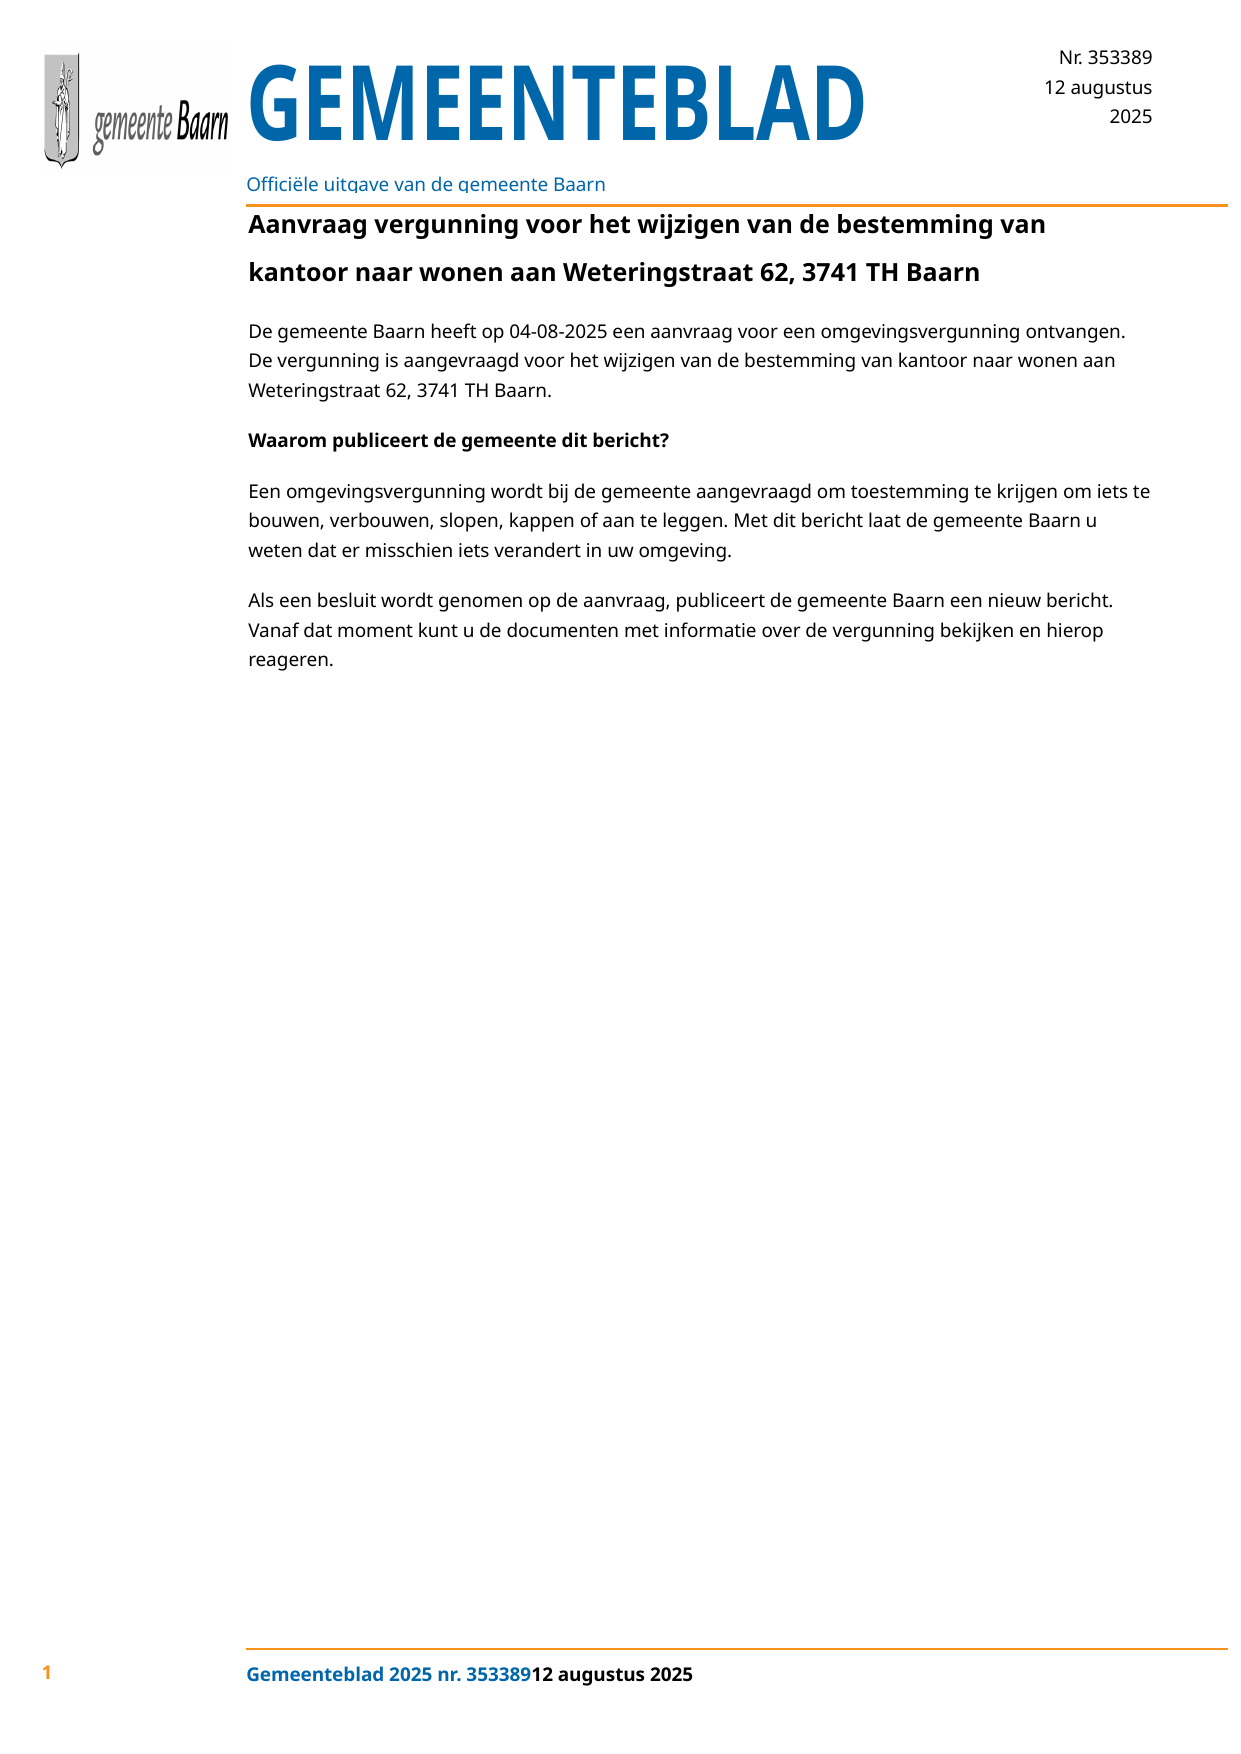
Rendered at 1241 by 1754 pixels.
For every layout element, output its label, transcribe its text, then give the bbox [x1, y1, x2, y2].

text Waarom publiceert de gemeente dit bericht? [248, 427, 1152, 453]
text De gemeente Baarn heeft op 04-08-2025 een aanvraag voor een omgevingsvergunning ontvangen. De vergunning is aangevraagd voor het wijzigen van de bestemming van kantoor naar wonen aan Weteringstraat 62, 3741 TH Baarn. [248, 318, 1152, 403]
picture [41, 47, 231, 172]
text Als een besluit wordt genomen op de aanvraag, publiceert de gemeente Baarn een nieuw bericht. Vanaf dat moment kunt u de documenten met informatie over de vergunning bekijken en hierop reageren. [248, 587, 1152, 672]
text Aanvraag vergunning voor het wijzigen van de bestemming van kantoor naar wonen aan Weteringstraat 62, 3741 TH Baarn [248, 207, 1152, 288]
text Een omgevingsvergunning wordt bij de gemeente aangevraagd om toestemming te krijgen om iets te bouwen, verbouwen, slopen, kappen of aan te leggen. Met dit bericht laat de gemeente Baarn u weten dat er misschien iets verandert in uw omgeving. [248, 478, 1152, 563]
